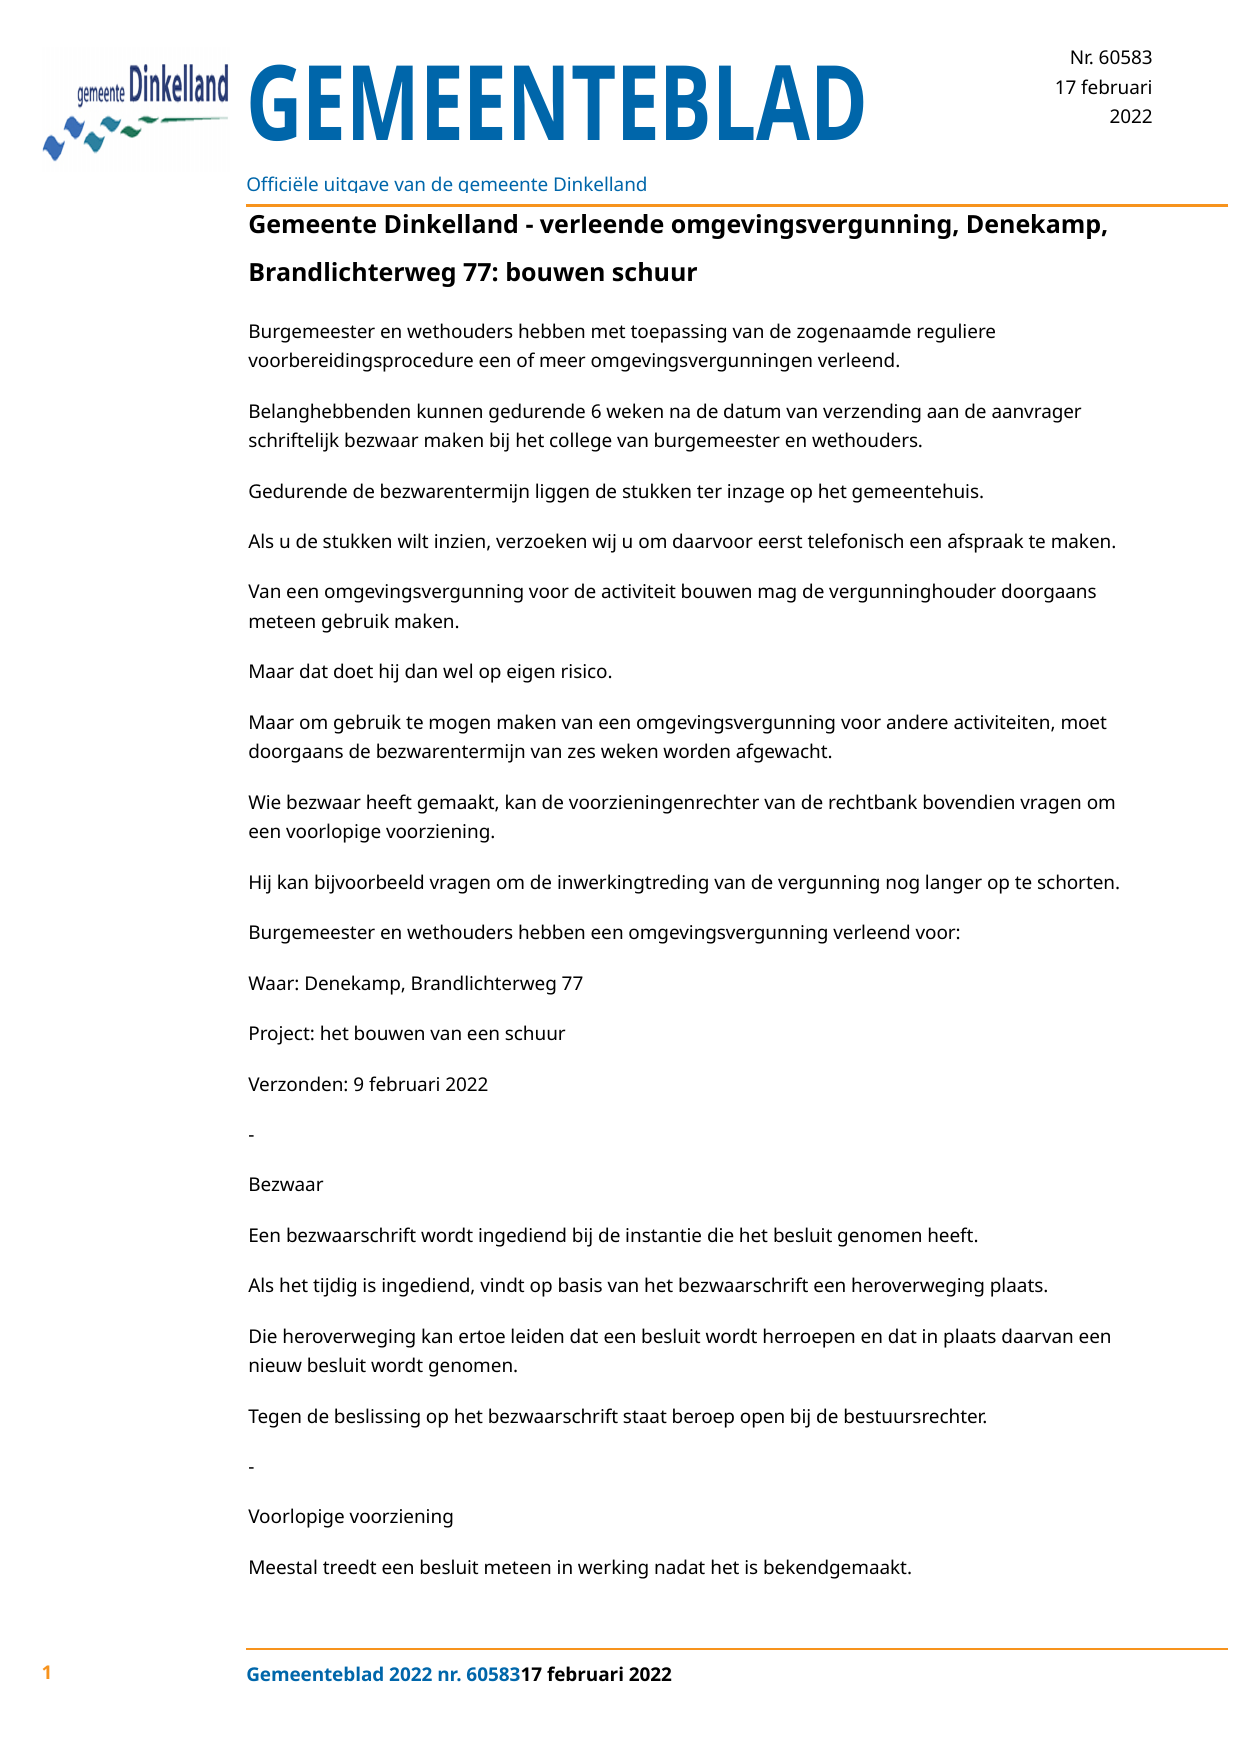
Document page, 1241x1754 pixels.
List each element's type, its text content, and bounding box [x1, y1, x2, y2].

text Hij kan bijvoorbeeld vragen om de inwerkingtreding van de vergunning nog langer op te schorten. [248, 869, 1152, 895]
text Belanghebbenden kunnen gedurende 6 weken na de datum van verzending aan de aanvrager schriftelijk bezwaar maken bij het college van burgemeester en wethouders. [248, 398, 1152, 453]
text Meestal treedt een besluit meteen in werking nadat het is bekendgemaakt. [248, 1554, 1152, 1580]
text Van een omgevingsvergunning voor de activiteit bouwen mag de vergunninghouder doorgaans meteen gebruik maken. [248, 579, 1152, 634]
text Waar: Denekamp, Brandlichterweg 77 [248, 970, 1152, 996]
text Verzonden: 9 februari 2022 [248, 1071, 1152, 1097]
text Project: het bouwen van een schuur [248, 1020, 1152, 1046]
text Maar dat doet hij dan wel op eigen risico. [248, 659, 1152, 684]
text Als u de stukken wilt inzien, verzoeken wij u om daarvoor eerst telefonisch een afspraak te maken. [248, 528, 1152, 554]
text - [248, 1121, 1152, 1147]
text Een bezwaarschrift wordt ingediend bij de instantie die het besluit genomen heeft. [248, 1222, 1152, 1248]
picture [41, 47, 231, 172]
text - [248, 1453, 1152, 1479]
text Bezwaar [248, 1172, 1152, 1197]
text Maar om gebruik te mogen maken van een omgevingsvergunning voor andere activiteiten, moet doorgaans de bezwarentermijn van zes weken worden afgewacht. [248, 709, 1152, 764]
text Burgemeester en wethouders hebben een omgevingsvergunning verleend voor: [248, 919, 1152, 945]
text Gemeente Dinkelland - verleende omgevingsvergunning, Denekamp, Brandlichterweg 77: bouwen schuur [248, 207, 1152, 288]
text Gedurende de bezwarentermijn liggen de stukken ter inzage op het gemeentehuis. [248, 478, 1152, 504]
text Die heroverweging kan ertoe leiden dat een besluit wordt herroepen en dat in plaats daarvan een nieuw besluit wordt genomen. [248, 1323, 1152, 1378]
text Als het tijdig is ingediend, vindt op basis van het bezwaarschrift een heroverweging plaats. [248, 1272, 1152, 1298]
text Voorlopige voorziening [248, 1504, 1152, 1529]
text Wie bezwaar heeft gemaakt, kan de voorzieningenrechter van de rechtbank bovendien vragen om een voorlopige voorziening. [248, 789, 1152, 844]
text Tegen de beslissing op het bezwaarschrift staat beroep open bij de bestuursrechter. [248, 1403, 1152, 1429]
text Burgemeester en wethouders hebben met toepassing van de zogenaamde reguliere voorbereidingsprocedure een of meer omgevingsvergunningen verleend. [248, 318, 1152, 373]
